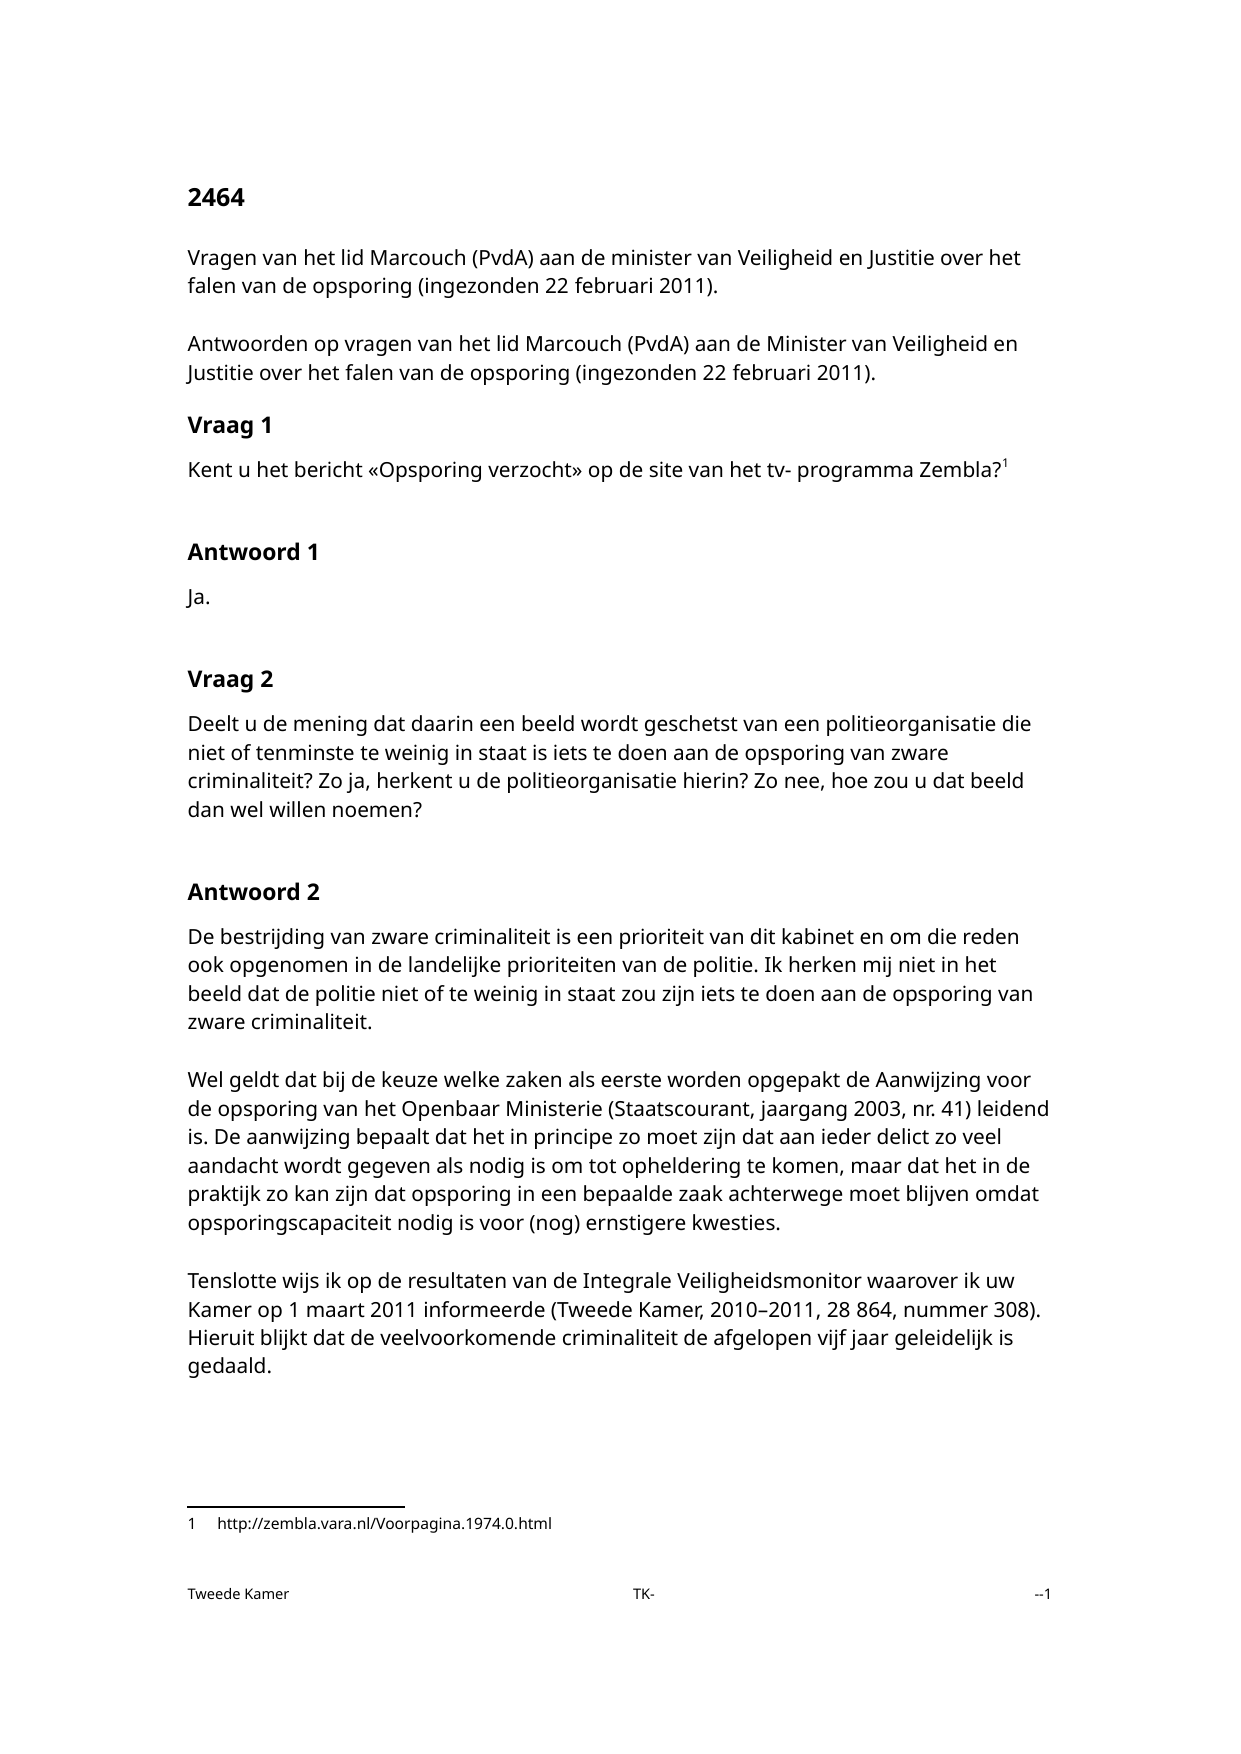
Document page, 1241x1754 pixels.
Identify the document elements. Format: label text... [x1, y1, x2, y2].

text Kent u het bericht «Opsporing verzocht» op de site van het tv- programma Zembla? [187, 455, 1053, 483]
text Vragen van het lid Marcouch (PvdA) aan de minister van Veiligheid en Justitie over het falen van de opsporing (ingezonden 22 februari 2011). [187, 243, 1053, 300]
text 2464 [187, 179, 1053, 213]
subtitle Vraag 2 [187, 663, 1053, 694]
text Ja. [187, 582, 1053, 611]
text De bestrijding van zware criminaliteit is een prioriteit van dit kabinet en om die reden ook opgenomen in de landelijke prioriteiten van de politie. Ik herken mij niet in het beeld dat de politie niet of te weinig in staat zou zijn iets te doen aan de opsporing van zware criminaliteit. [187, 922, 1053, 1036]
text Deelt u de mening dat daarin een beeld wordt geschetst van een politieorganisatie die niet of tenminste te weinig in staat is iets te doen aan de opsporing van zware criminaliteit? Zo ja, herkent u de politieorganisatie hierin? Zo nee, hoe zou u dat beeld dan wel willen noemen? [187, 709, 1053, 823]
subtitle Vraag 1 [187, 409, 1053, 440]
text http://zembla.vara.nl/Voorpagina.1974.0.html [187, 1506, 1053, 1534]
subtitle Antwoord 1 [187, 536, 1053, 567]
text Tenslotte wijs ik op de resultaten van de Integrale Veiligheidsmonitor waarover ik uw Kamer op 1 maart 2011 informeerde (Tweede Kamer, 2010–2011, 28 864, nummer 308). Hieruit blijkt dat de veelvoorkomende criminaliteit de afgelopen vijf jaar geleidelijk is gedaald. [187, 1266, 1053, 1380]
text Wel geldt dat bij de keuze welke zaken als eerste worden opgepakt de Aanwijzing voor de opsporing van het Openbaar Ministerie (Staatscourant, jaargang 2003, nr. 41) leidend is. De aanwijzing bepaalt dat het in principe zo moet zijn dat aan ieder delict zo veel aandacht wordt gegeven als nodig is om tot opheldering te komen, maar dat het in de praktijk zo kan zijn dat opsporing in een bepaalde zaak achterwege moet blijven omdat opsporingscapaciteit nodig is voor (nog) ernstigere kwesties. [187, 1066, 1053, 1236]
subtitle Antwoord 2 [187, 876, 1053, 907]
text Antwoorden op vragen van het lid Marcouch (PvdA) aan de Minister van Veiligheid en Justitie over het falen van de opsporing (ingezonden 22 februari 2011). [187, 329, 1053, 386]
